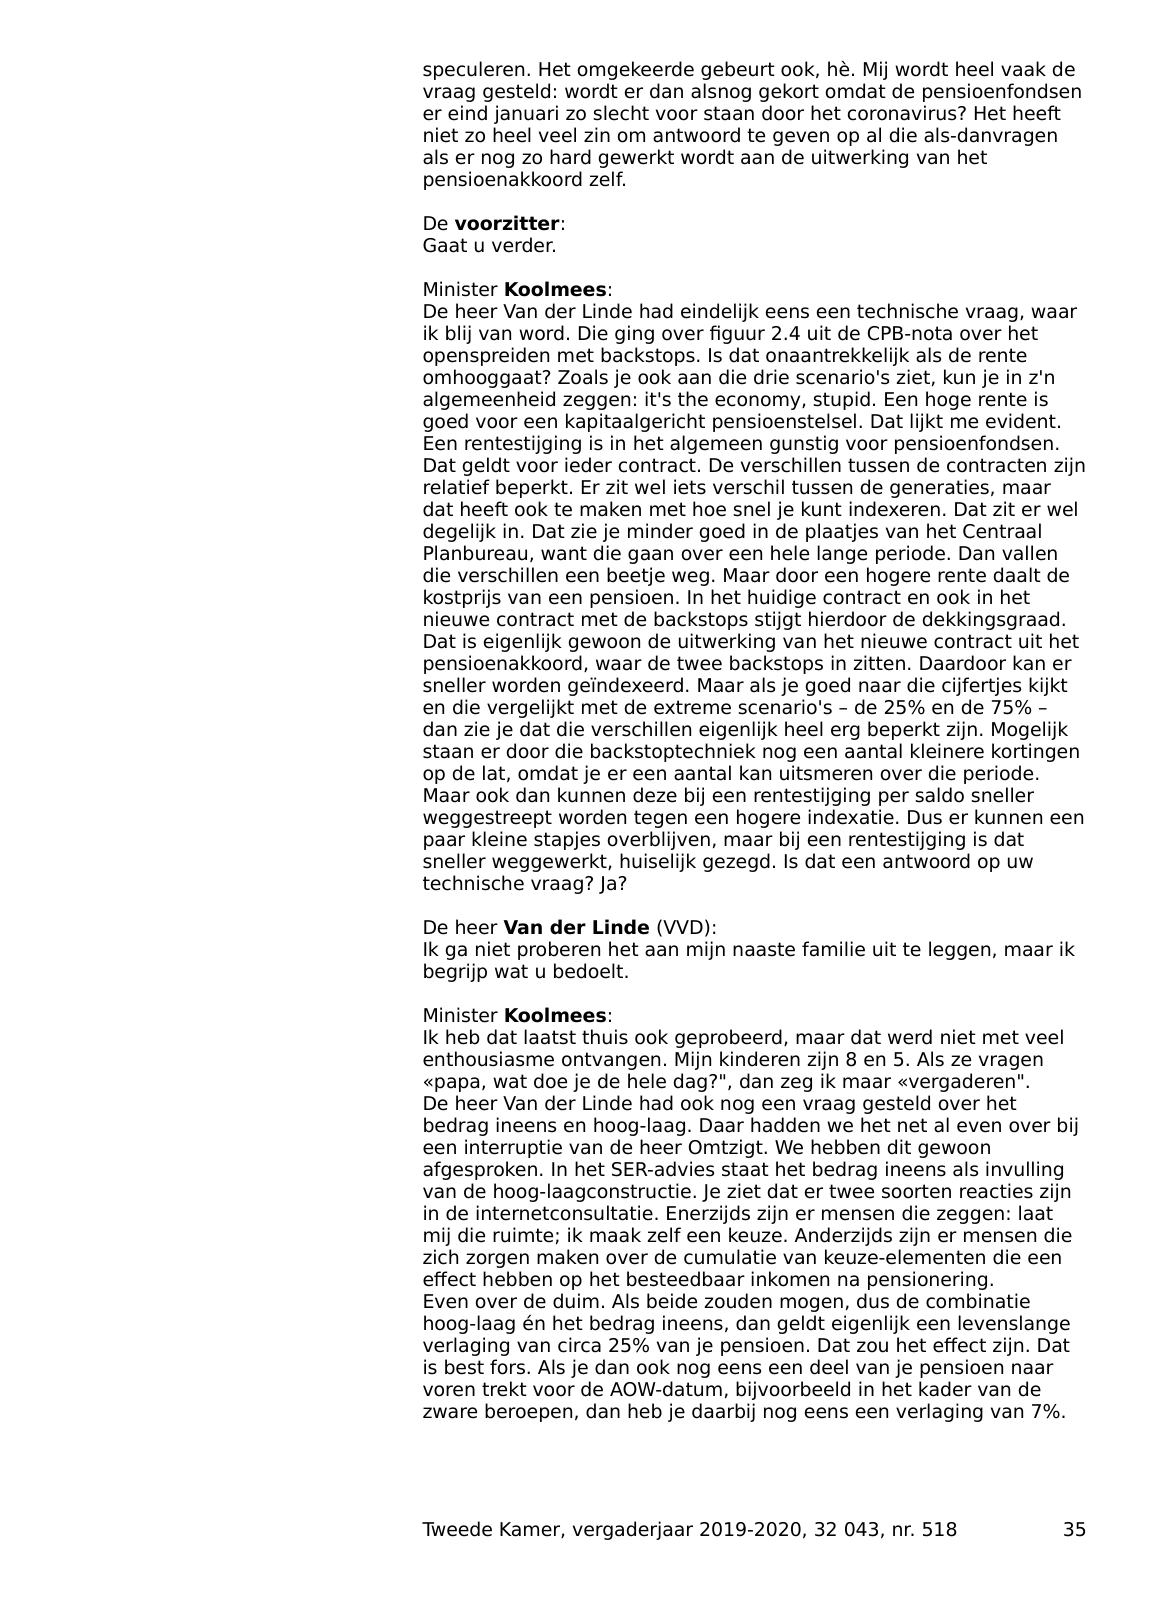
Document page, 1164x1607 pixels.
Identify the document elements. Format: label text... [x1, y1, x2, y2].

text Ik ga niet proberen het aan mijn naaste familie uit te leggen, maar ik begrijp wat u bedoelt. [422, 939, 1087, 983]
text Minister Koolmees: [422, 1005, 1087, 1027]
text De heer Van der Linde had ook nog een vraag gesteld over het bedrag ineens en hoog-laag. Daar hadden we het net al even over bij een interruptie van de heer Omtzigt. We hebben dit gewoon afgesproken. In het SER-advies staat het bedrag ineens als invulling van de hoog-laagconstructie. Je ziet dat er twee soorten reacties zijn in de internetconsultatie. Enerzijds zijn er mensen die zeggen: laat mij die ruimte; ik maak zelf een keuze. Anderzijds zijn er mensen die zich zorgen maken over de cumulatie van keuze-elementen die een effect hebben op het besteedbaar inkomen na pensionering. [422, 1093, 1087, 1291]
text De heer Van der Linde (VVD): [422, 917, 1087, 939]
text speculeren. Het omgekeerde gebeurt ook, hè. Mij wordt heel vaak de vraag gesteld: wordt er dan alsnog gekort omdat de pensioenfondsen er eind januari zo slecht voor staan door het coronavirus? Het heeft niet zo heel veel zin om antwoord te geven op al die als-danvragen als er nog zo hard gewerkt wordt aan de uitwerking van het pensioenakkoord zelf. [422, 59, 1087, 191]
text Ik heb dat laatst thuis ook geprobeerd, maar dat werd niet met veel enthousiasme ontvangen. Mijn kinderen zijn 8 en 5. Als ze vragen «papa, wat doe je de hele dag?", dan zeg ik maar «vergaderen". [422, 1027, 1087, 1093]
text De voorzitter: [422, 213, 1087, 235]
text Minister Koolmees: [422, 279, 1087, 301]
text Gaat u verder. [422, 235, 1087, 257]
text Even over de duim. Als beide zouden mogen, dus de combinatie hoog-laag én het bedrag ineens, dan geldt eigenlijk een levenslange verlaging van circa 25% van je pensioen. Dat zou het effect zijn. Dat is best fors. Als je dan ook nog eens een deel van je pensioen naar voren trekt voor de AOW-datum, bijvoorbeeld in het kader van de zware beroepen, dan heb je daarbij nog eens een verlaging van 7%. [422, 1291, 1087, 1423]
text De heer Van der Linde had eindelijk eens een technische vraag, waar ik blij van word. Die ging over figuur 2.4 uit de CPB-nota over het openspreiden met backstops. Is dat onaantrekkelijk als de rente omhooggaat? Zoals je ook aan die drie scenario's ziet, kun je in z'n algemeenheid zeggen: it's the economy, stupid. Een hoge rente is goed voor een kapitaalgericht pensioenstelsel. Dat lijkt me evident. Een rentestijging is in het algemeen gunstig voor pensioenfondsen. Dat geldt voor ieder contract. De verschillen tussen de contracten zijn relatief beperkt. Er zit wel iets verschil tussen de generaties, maar dat heeft ook te maken met hoe snel je kunt indexeren. Dat zit er wel degelijk in. Dat zie je minder goed in de plaatjes van het Centraal Planbureau, want die gaan over een hele lange periode. Dan vallen die verschillen een beetje weg. Maar door een hogere rente daalt de kostprijs van een pensioen. In het huidige contract en ook in het nieuwe contract met de backstops stijgt hierdoor de dekkingsgraad. Dat is eigenlijk gewoon de uitwerking van het nieuwe contract uit het pensioenakkoord, waar de twee backstops in zitten. Daardoor kan er sneller worden geïndexeerd. Maar als je goed naar die cijfertjes kijkt en die vergelijkt met de extreme scenario's – de 25% en de 75% – dan zie je dat die verschillen eigenlijk heel erg beperkt zijn. Mogelijk staan er door die backstoptechniek nog een aantal kleinere kortingen op de lat, omdat je er een aantal kan uitsmeren over die periode. Maar ook dan kunnen deze bij een rentestijging per saldo sneller weggestreept worden tegen een hogere indexatie. Dus er kunnen een paar kleine stapjes overblijven, maar bij een rentestijging is dat sneller weggewerkt, huiselijk gezegd. Is dat een antwoord op uw technische vraag? Ja? [422, 301, 1087, 895]
